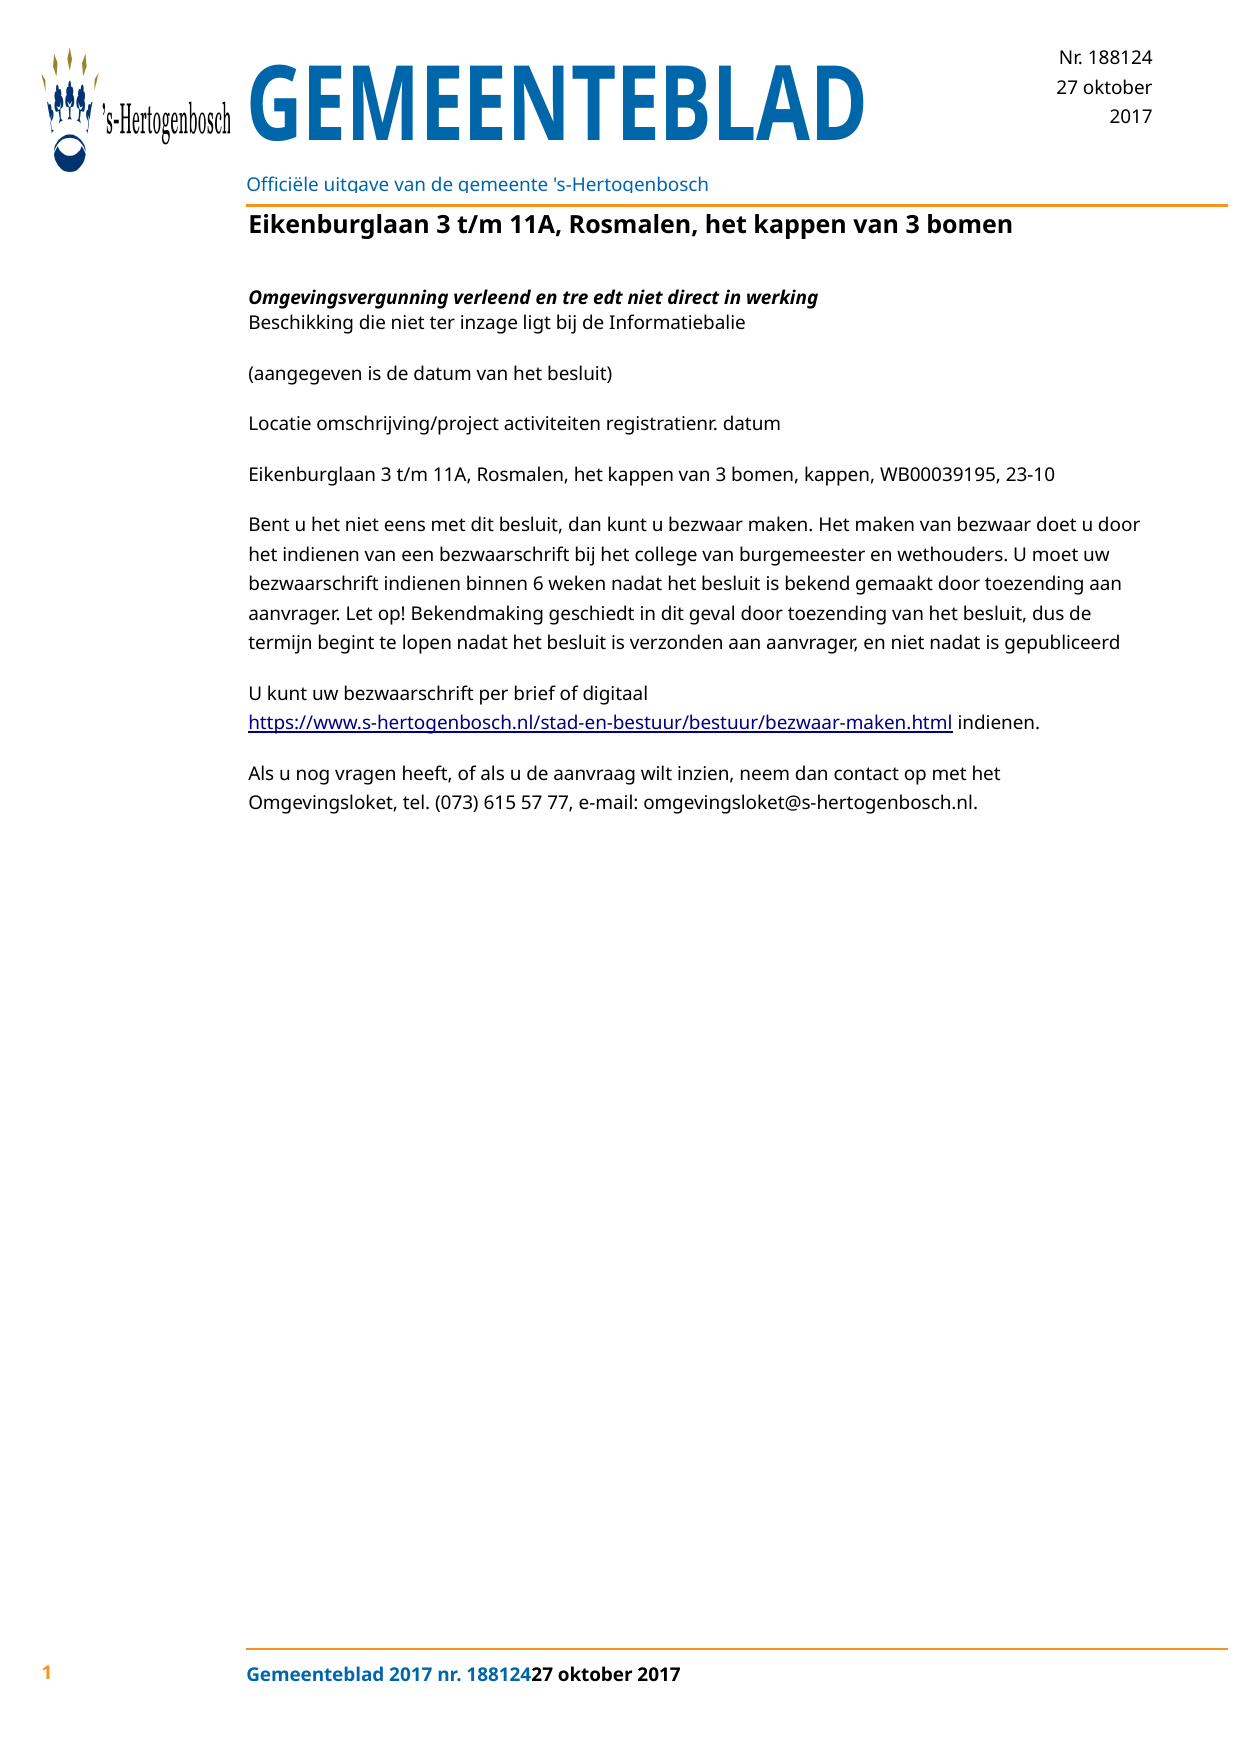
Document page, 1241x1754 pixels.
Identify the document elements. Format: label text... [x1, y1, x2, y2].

text U kunt uw bezwaarschrift per brief of digitaal https://www.s-hertogenbosch.nl/stad-en-bestuur/bestuur/bezwaar-maken.html indienen. [248, 680, 1152, 735]
text Bent u het niet eens met dit besluit, dan kunt u bezwaar maken. Het maken van bezwaar doet u door het indienen van een bezwaarschrift bij het college van burgemeester en wethouders. U moet uw bezwaarschrift indienen binnen 6 weken nadat het besluit is bekend gemaakt door toezending aan aanvrager. Let op! Bekendmaking geschiedt in dit geval door toezending van het besluit, dus de termijn begint te lopen nadat het besluit is verzonden aan aanvrager, en niet nadat is gepubliceerd [248, 511, 1152, 655]
text (aangegeven is de datum van het besluit) [248, 360, 1152, 386]
text Als u nog vragen heeft, of als u de aanvraag wilt inzien, neem dan contact op met het Omgevingsloket, tel. (073) 615 57 77, e-mail: omgevingsloket@s-hertogenbosch.nl. [248, 760, 1152, 815]
text Omgevingsvergunning verleend en tre edt niet direct in werking [248, 284, 1152, 309]
text Beschikking die niet ter inzage ligt bij de Informatiebalie [248, 309, 1152, 335]
text Eikenburglaan 3 t/m 11A, Rosmalen, het kappen van 3 bomen [248, 207, 1152, 241]
text Eikenburglaan 3 t/m 11A, Rosmalen, het kappen van 3 bomen, kappen, WB00039195, 23-10 [248, 461, 1152, 487]
text Locatie omschrijving/project activiteiten registratienr. datum [248, 410, 1152, 436]
picture [41, 47, 231, 172]
